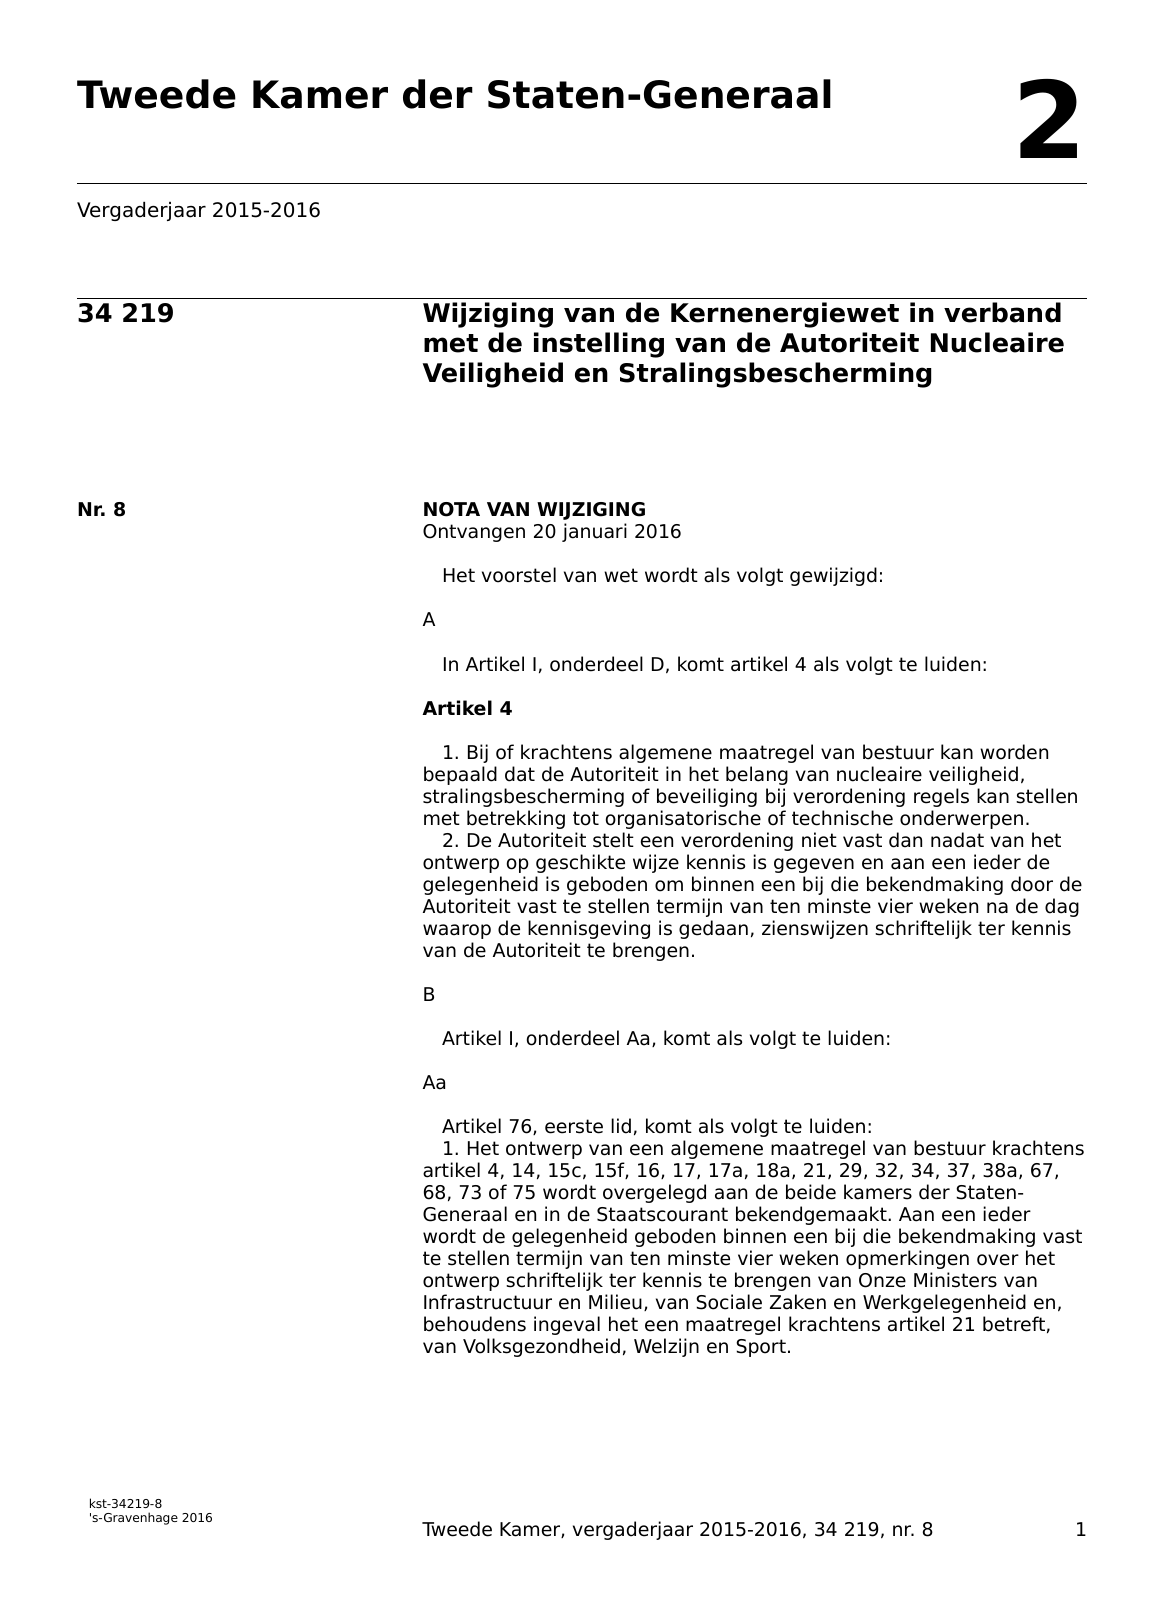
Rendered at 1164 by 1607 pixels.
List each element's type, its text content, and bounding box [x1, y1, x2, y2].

text 2. De Autoriteit stelt een verordening niet vast dan nadat van het ontwerp op geschikte wijze kennis is gegeven en aan een ieder de gelegenheid is geboden om binnen een bij die bekendmaking door de Autoriteit vast te stellen termijn van ten minste vier weken na de dag waarop de kennisgeving is gedaan, zienswijzen schriftelijk ter kennis van de Autoriteit te brengen. [422, 830, 1087, 962]
text In Artikel I, onderdeel D, komt artikel 4 als volgt te luiden: [422, 653, 1087, 676]
text 1. Bij of krachtens algemene maatregel van bestuur kan worden bepaald dat de Autoriteit in het belang van nucleaire veiligheid, stralingsbescherming of beveiliging bij verordening regels kan stellen met betrekking tot organisatorische of technische onderwerpen. [422, 742, 1087, 830]
table_cell Vergaderjaar 2015-2016 [77, 184, 1087, 298]
table_header 2 [886, 59, 1087, 183]
table_header Tweede Kamer der Staten-Generaal [77, 59, 886, 183]
text Het voorstel van wet wordt als volgt gewijzigd: [422, 565, 1087, 587]
subtitle B [422, 984, 1087, 1006]
text Artikel 76, eerste lid, komt als volgt te luiden: [422, 1116, 1087, 1138]
text kst-34219-8 [88, 1497, 323, 1511]
subtitle Aa [422, 1072, 1087, 1094]
subtitle A [422, 609, 1087, 631]
text 1. Het ontwerp van een algemene maatregel van bestuur krachtens artikel 4, 14, 15c, 15f, 16, 17, 17a, 18a, 21, 29, 32, 34, 37, 38a, 67, 68, 73 of 75 wordt overgelegd aan de beide kamers der Staten-Generaal en in de Staatscourant bekendgemaakt. Aan een ieder wordt de gelegenheid geboden binnen een bij die bekendmaking vast te stellen termijn van ten minste vier weken opmerkingen over het ontwerp schriftelijk ter kennis te brengen van Onze Ministers van Infrastructuur en Milieu, van Sociale Zaken en Werkgelegenheid en, behoudens ingeval het een maatregel krachtens artikel 21 betreft, van Volksgezondheid, Welzijn en Sport. [422, 1138, 1087, 1358]
text Artikel I, onderdeel Aa, komt als volgt te luiden: [422, 1028, 1087, 1050]
subtitle Artikel 4 [422, 698, 1087, 720]
text Ontvangen 20 januari 2016 [422, 521, 1087, 543]
subtitle 34 219 Wijziging van de Kernenergiewet in verband met de instelling van de Autoriteit Nucleaire Veiligheid en Stralingsbescherming [77, 299, 1087, 388]
subtitle Nr. 8 NOTA VAN WIJZIGING [77, 499, 1087, 521]
text 's-Gravenhage 2016 [88, 1511, 323, 1525]
